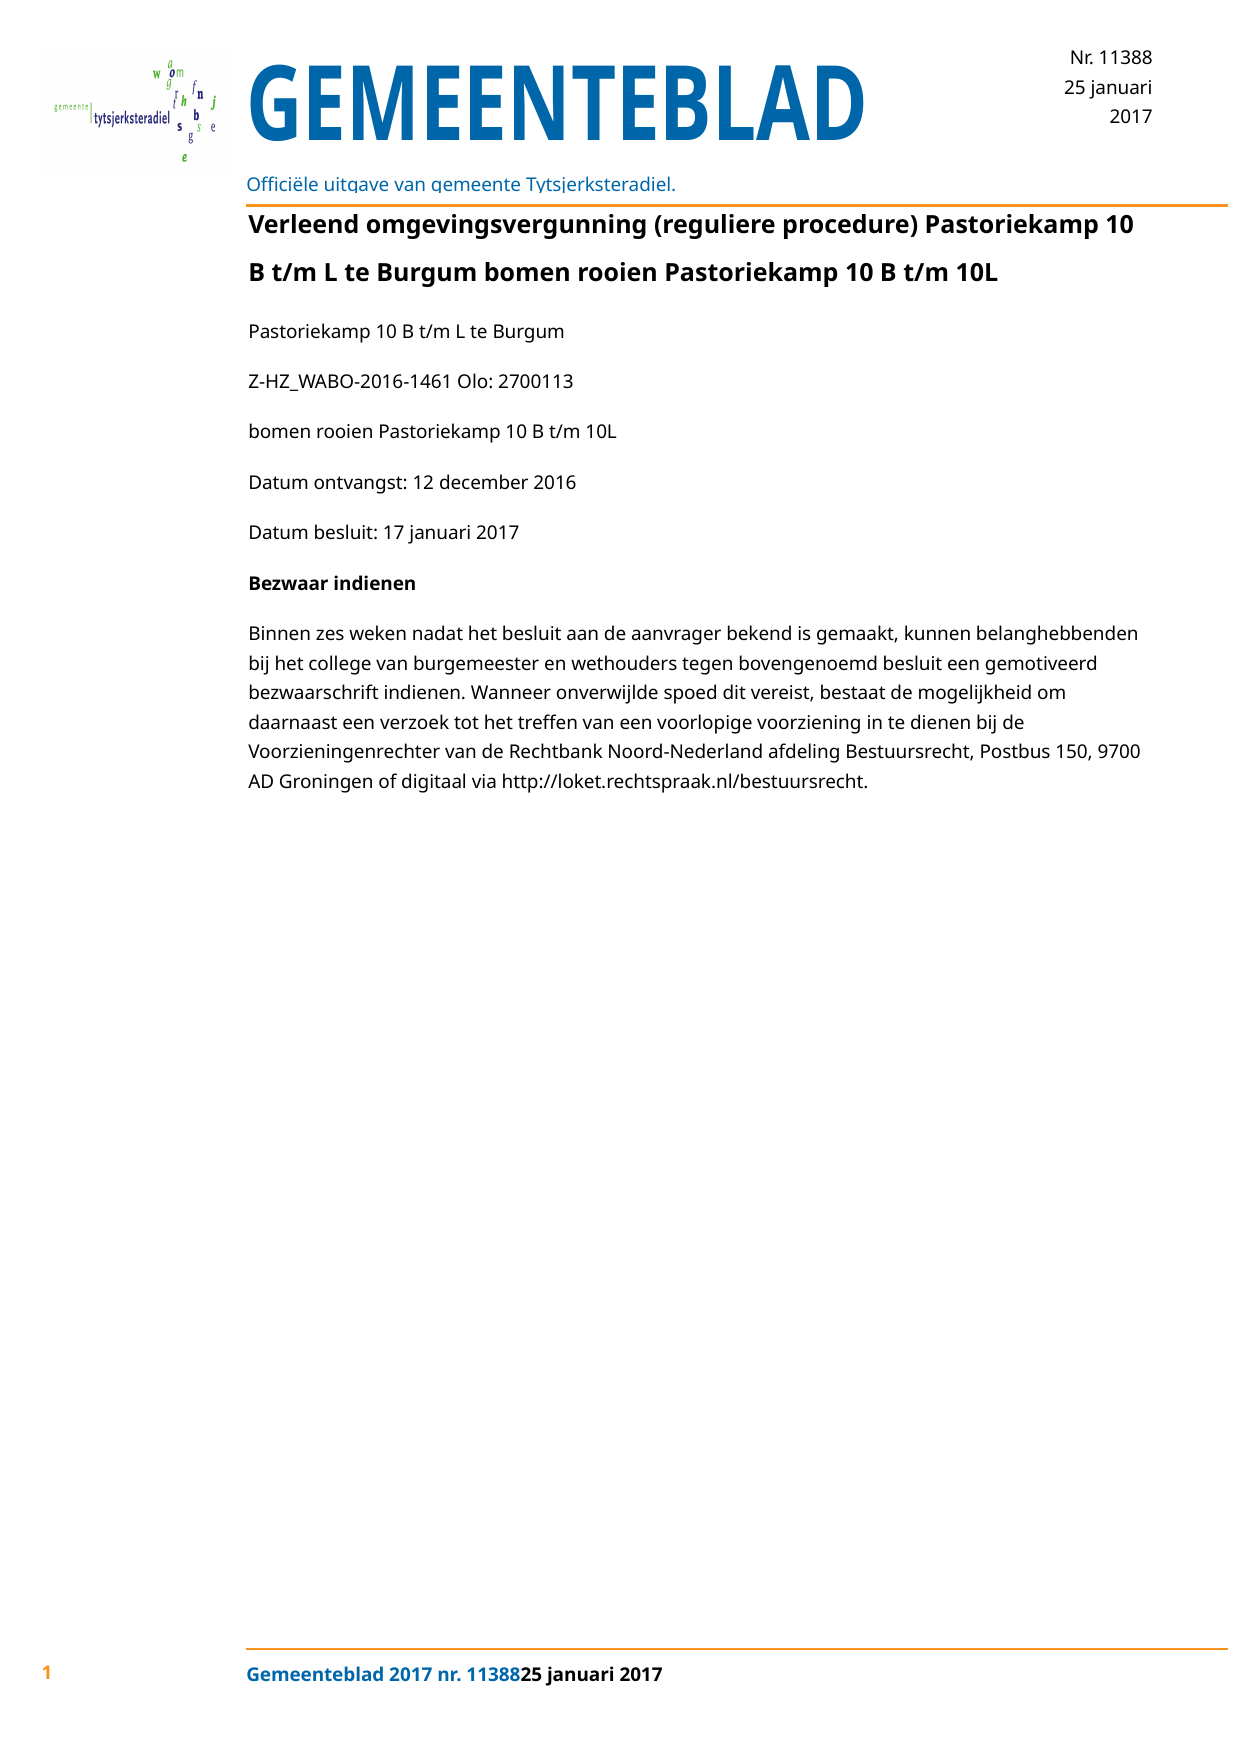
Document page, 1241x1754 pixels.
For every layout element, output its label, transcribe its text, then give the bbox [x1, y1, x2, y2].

text Bezwaar indienen [248, 570, 1152, 596]
text Datum besluit: 17 januari 2017 [248, 519, 1152, 545]
text Pastoriekamp 10 B t/m L te Burgum [248, 318, 1152, 344]
picture [41, 47, 231, 172]
text Binnen zes weken nadat het besluit aan de aanvrager bekend is gemaakt, kunnen belanghebbenden bij het college van burgemeester en wethouders tegen bovengenoemd besluit een gemotiveerd bezwaarschrift indienen. Wanneer onverwijlde spoed dit vereist, bestaat de mogelijkheid om daarnaast een verzoek tot het treffen van een voorlopige voorziening in te dienen bij de Voorzieningenrechter van de Rechtbank Noord-Nederland afdeling Bestuursrecht, Postbus 150, 9700 AD Groningen of digitaal via http://loket.rechtspraak.nl/bestuursrecht. [248, 620, 1152, 794]
text Verleend omgevingsvergunning (reguliere procedure) Pastoriekamp 10 B t/m L te Burgum bomen rooien Pastoriekamp 10 B t/m 10L [248, 207, 1152, 288]
text bomen rooien Pastoriekamp 10 B t/m 10L [248, 419, 1152, 444]
text Z-HZ_WABO-2016-1461 Olo: 2700113 [248, 368, 1152, 394]
text Datum ontvangst: 12 december 2016 [248, 469, 1152, 495]
